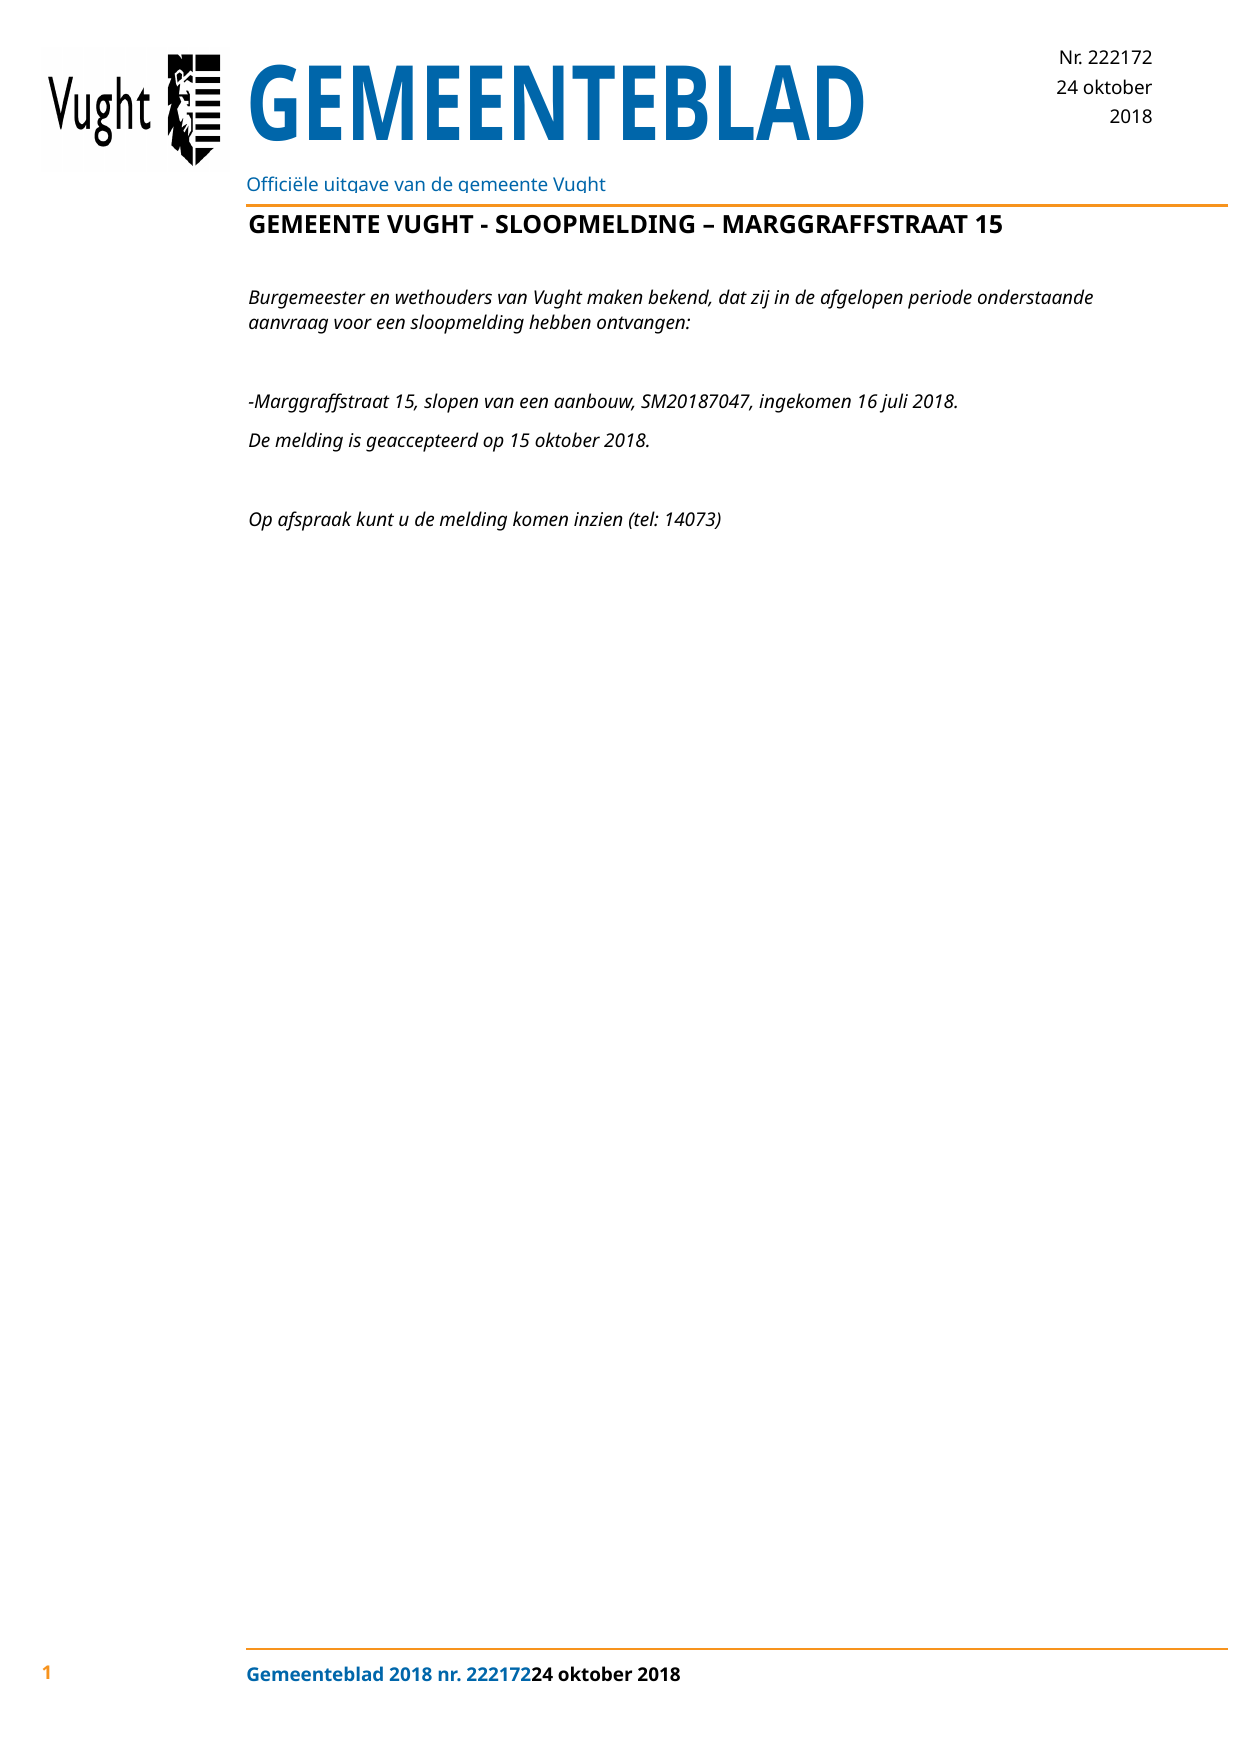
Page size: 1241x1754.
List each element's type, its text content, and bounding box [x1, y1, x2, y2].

text GEMEENTE VUGHT - SLOOPMELDING – MARGGRAFFSTRAAT 15 [248, 207, 1152, 241]
text De melding is geaccepteerd op 15 oktober 2018. [248, 427, 1152, 453]
text Op afspraak kunt u de melding komen inzien (tel: 14073) [248, 506, 1152, 532]
picture [41, 47, 231, 172]
text Burgemeester en wethouders van Vught maken bekend, dat zij in de afgelopen periode onderstaande aanvraag voor een sloopmelding hebben ontvangen: [248, 284, 1152, 335]
text -Marggraffstraat 15, slopen van een aanbouw, SM20187047, ingekomen 16 juli 2018. [248, 388, 1152, 414]
